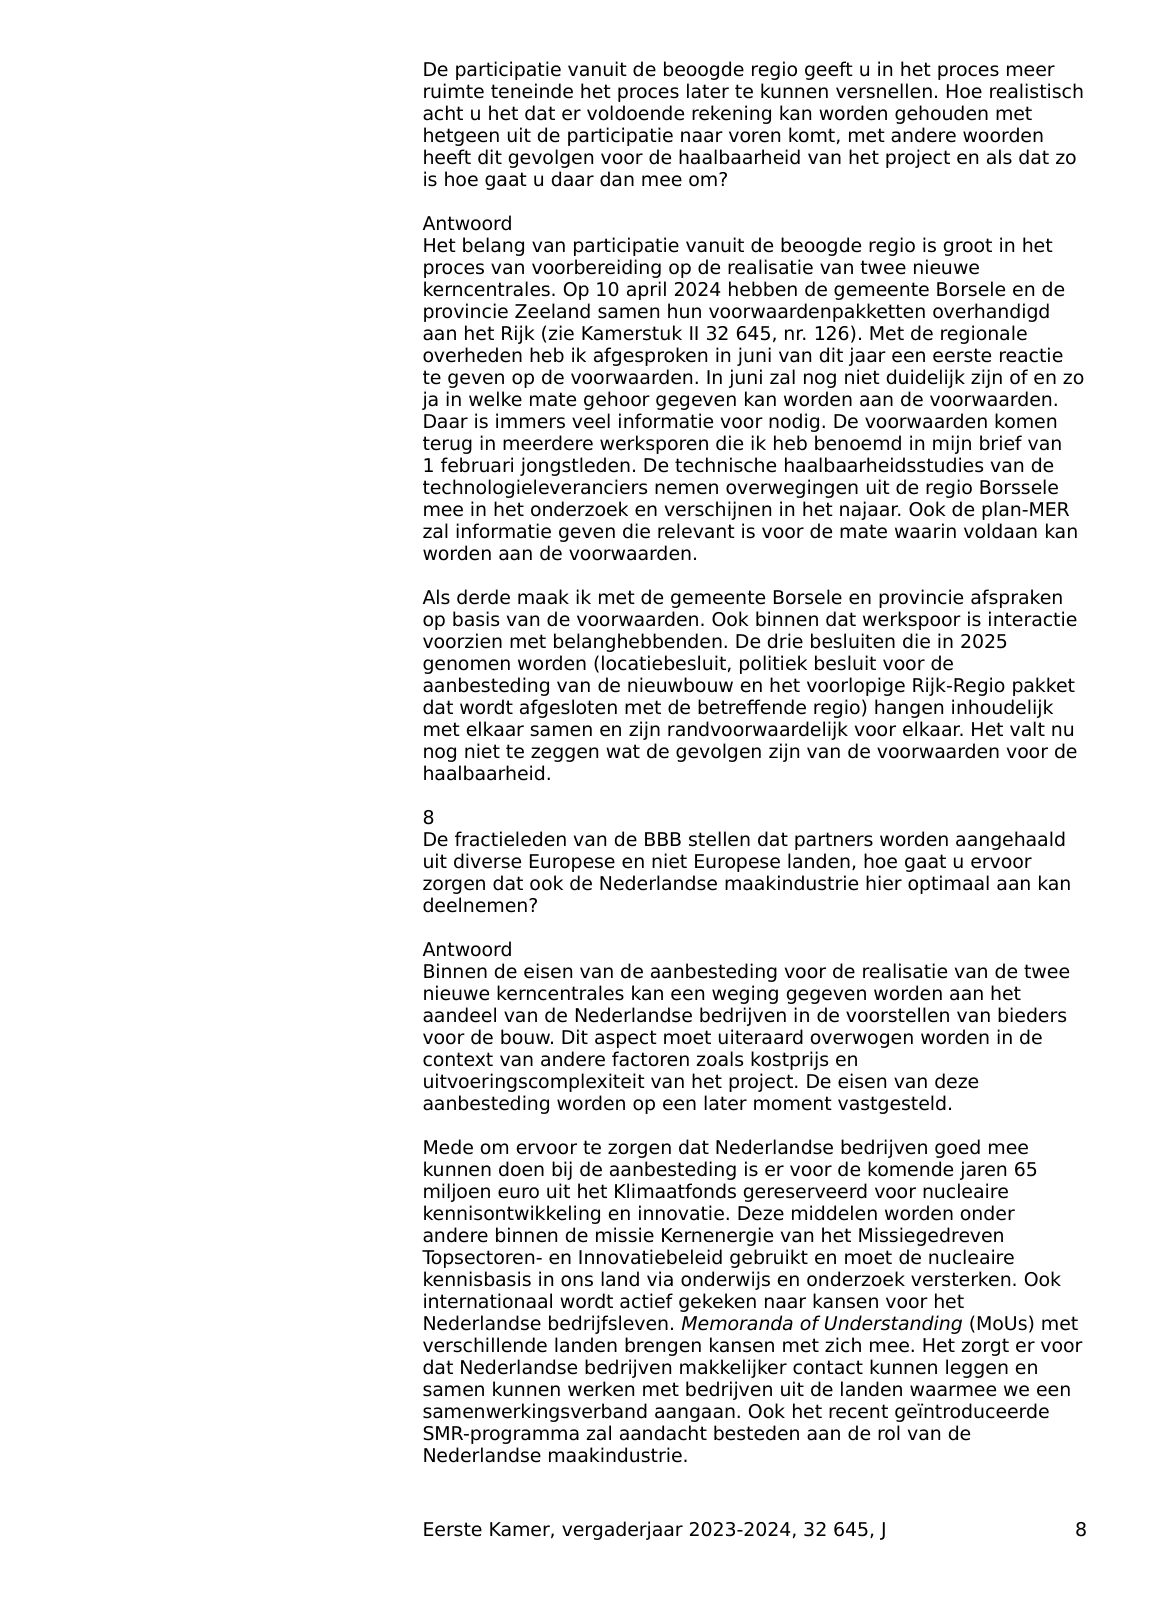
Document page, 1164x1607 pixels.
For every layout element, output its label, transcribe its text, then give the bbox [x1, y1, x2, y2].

text Antwoord [422, 213, 1087, 235]
text De fractieleden van de BBB stellen dat partners worden aangehaald uit diverse Europese en niet Europese landen, hoe gaat u ervoor zorgen dat ook de Nederlandse maakindustrie hier optimaal aan kan deelnemen? [422, 829, 1087, 917]
text Mede om ervoor te zorgen dat Nederlandse bedrijven goed mee kunnen doen bij de aanbesteding is er voor de komende jaren 65 miljoen euro uit het Klimaatfonds gereserveerd voor nucleaire kennisontwikkeling en innovatie. Deze middelen worden onder andere binnen de missie Kernenergie van het Missiegedreven Topsectoren- en Innovatiebeleid gebruikt en moet de nucleaire kennisbasis in ons land via onderwijs en onderzoek versterken. Ook internationaal wordt actief gekeken naar kansen voor het Nederlandse bedrijfsleven. Memoranda of Understanding (MoUs) met verschillende landen brengen kansen met zich mee. Het zorgt er voor dat Nederlandse bedrijven makkelijker contact kunnen leggen en samen kunnen werken met bedrijven uit de landen waarmee we een samenwerkingsverband aangaan. Ook het recent geïntroduceerde SMR-programma zal aandacht besteden aan de rol van de Nederlandse maakindustrie. [422, 1137, 1087, 1467]
text Het belang van participatie vanuit de beoogde regio is groot in het proces van voorbereiding op de realisatie van twee nieuwe kerncentrales. Op 10 april 2024 hebben de gemeente Borsele en de provincie Zeeland samen hun voorwaardenpakketten overhandigd aan het Rijk (zie Kamerstuk II 32 645, nr. 126). Met de regionale overheden heb ik afgesproken in juni van dit jaar een eerste reactie te geven op de voorwaarden. In juni zal nog niet duidelijk zijn of en zo ja in welke mate gehoor gegeven kan worden aan de voorwaarden. Daar is immers veel informatie voor nodig. De voorwaarden komen terug in meerdere werksporen die ik heb benoemd in mijn brief van 1 februari jongstleden. De technische haalbaarheidsstudies van de technologieleveranciers nemen overwegingen uit de regio Borssele mee in het onderzoek en verschijnen in het najaar. Ook de plan-MER zal informatie geven die relevant is voor de mate waarin voldaan kan worden aan de voorwaarden. [422, 235, 1087, 565]
text Als derde maak ik met de gemeente Borsele en provincie afspraken op basis van de voorwaarden. Ook binnen dat werkspoor is interactie voorzien met belanghebbenden. De drie besluiten die in 2025 genomen worden (locatiebesluit, politiek besluit voor de aanbesteding van de nieuwbouw en het voorlopige Rijk-Regio pakket dat wordt afgesloten met de betreffende regio) hangen inhoudelijk met elkaar samen en zijn randvoorwaardelijk voor elkaar. Het valt nu nog niet te zeggen wat de gevolgen zijn van de voorwaarden voor de haalbaarheid. [422, 587, 1087, 785]
text De participatie vanuit de beoogde regio geeft u in het proces meer ruimte teneinde het proces later te kunnen versnellen. Hoe realistisch acht u het dat er voldoende rekening kan worden gehouden met hetgeen uit de participatie naar voren komt, met andere woorden heeft dit gevolgen voor de haalbaarheid van het project en als dat zo is hoe gaat u daar dan mee om? [422, 59, 1087, 191]
text Binnen de eisen van de aanbesteding voor de realisatie van de twee nieuwe kerncentrales kan een weging gegeven worden aan het aandeel van de Nederlandse bedrijven in de voorstellen van bieders voor de bouw. Dit aspect moet uiteraard overwogen worden in de context van andere factoren zoals kostprijs en uitvoeringscomplexiteit van het project. De eisen van deze aanbesteding worden op een later moment vastgesteld. [422, 961, 1087, 1115]
text Antwoord [422, 939, 1087, 961]
text 8 [422, 807, 1087, 829]
